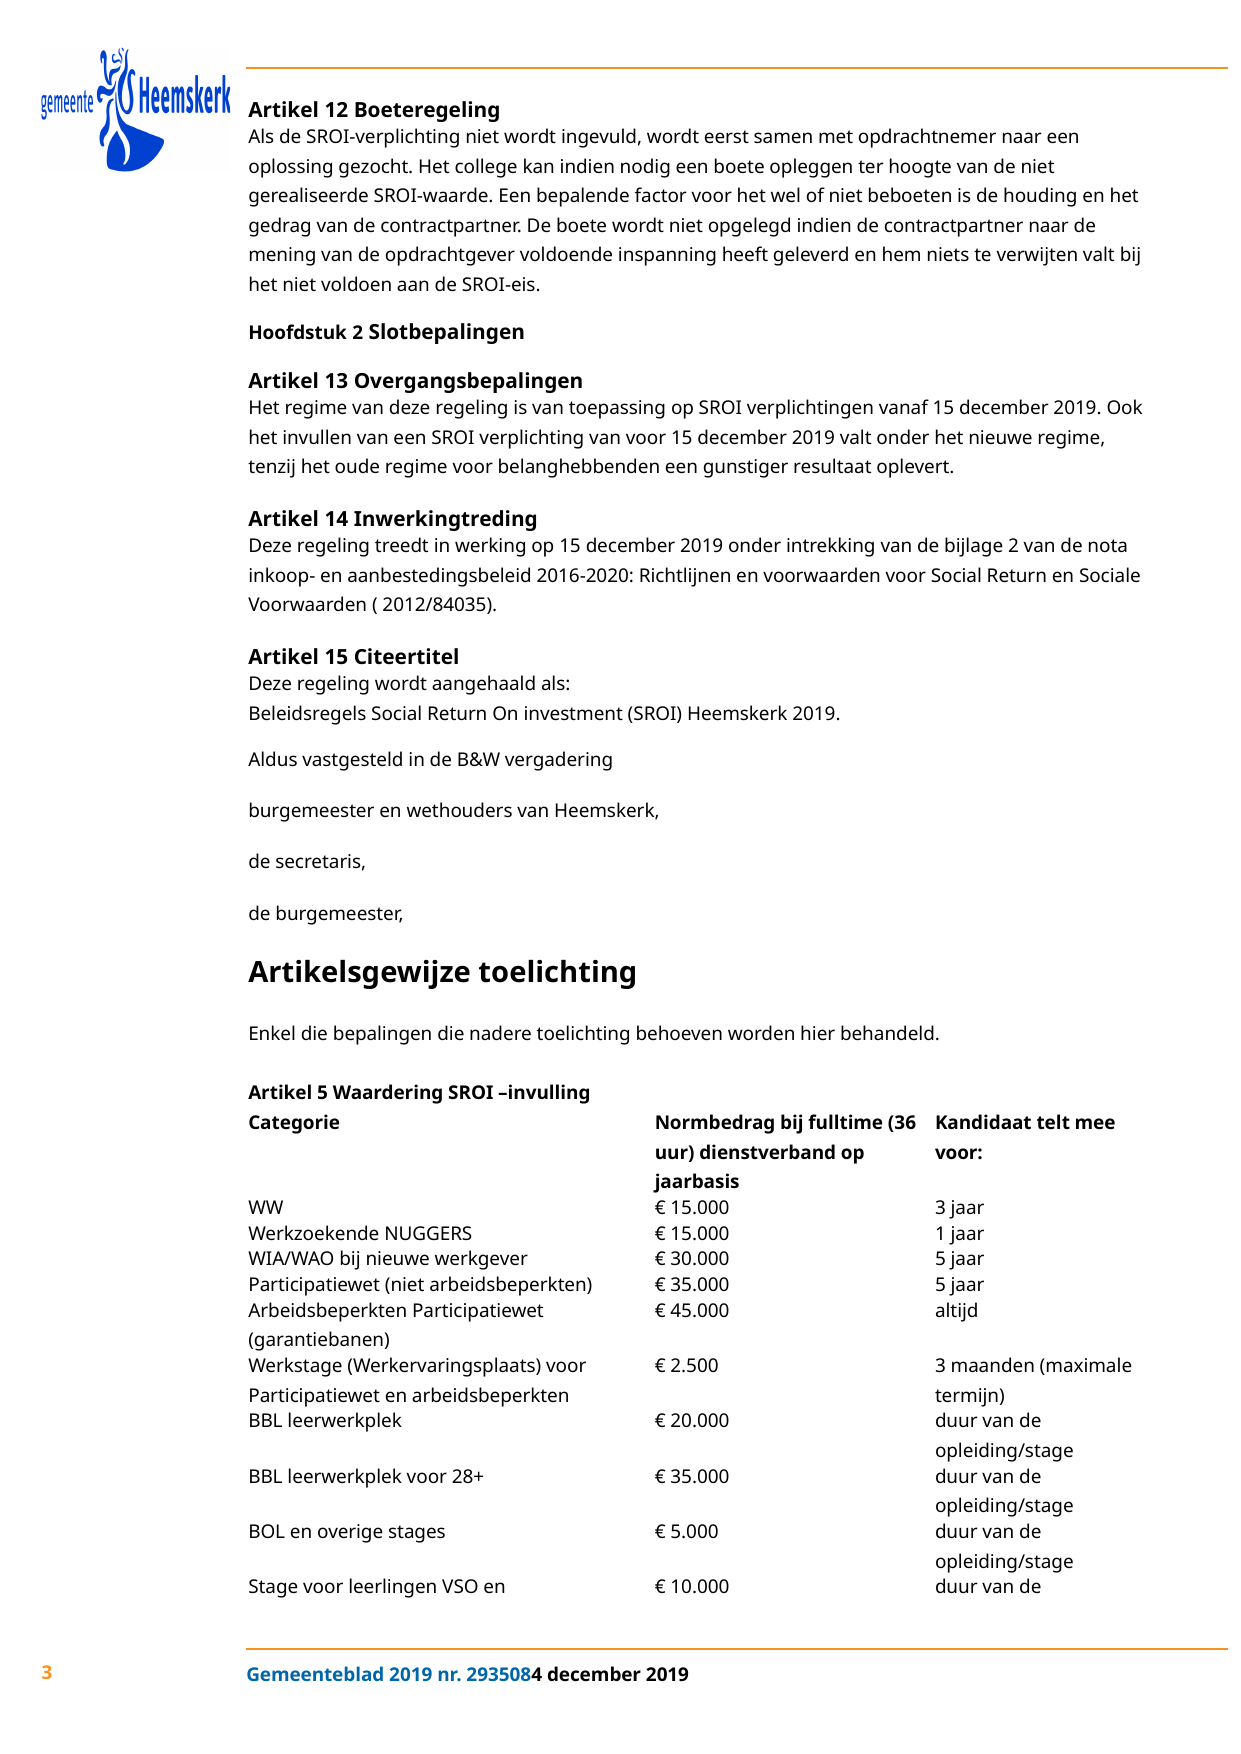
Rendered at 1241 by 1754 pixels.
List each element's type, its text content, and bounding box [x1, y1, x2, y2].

text Artikel 13 Overgangsbepalingen [248, 366, 1152, 394]
table_cell Arbeidsbeperkten Participatiewet (garantiebanen) [248, 1297, 654, 1352]
text Hoofdstuk 2 Slotbepalingen [248, 317, 1152, 345]
table_header Categorie [248, 1109, 654, 1194]
table_cell € 20.000 [655, 1408, 935, 1463]
table_cell 5 jaar [935, 1246, 1152, 1271]
table_cell duur van de opleiding/stage [935, 1518, 1152, 1574]
table_cell € 35.000 [655, 1271, 935, 1297]
table_cell Werkzoekende NUGGERS [248, 1220, 654, 1246]
table_cell Participatiewet (niet arbeidsbeperkten) [248, 1271, 654, 1297]
text Enkel die bepalingen die nadere toelichting behoeven worden hier behandeld. [248, 1020, 1152, 1046]
table_cell BOL en overige stages [248, 1518, 654, 1574]
table_cell duur van de opleiding/stage [935, 1463, 1152, 1518]
table_cell altijd [935, 1297, 1152, 1352]
table_cell € 15.000 [655, 1194, 935, 1220]
table_cell duur van de [935, 1574, 1152, 1599]
table_cell € 30.000 [655, 1246, 935, 1271]
table_cell WIA/WAO bij nieuwe werkgever [248, 1246, 654, 1271]
text burgemeester en wethouders van Heemskerk, [248, 797, 1152, 823]
text Artikel 14 Inwerkingtreding [248, 504, 1152, 532]
table_cell € 15.000 [655, 1220, 935, 1246]
text Artikel 12 Boeteregeling [248, 95, 1152, 123]
table_cell BBL leerwerkplek [248, 1408, 654, 1463]
text Artikel 5 Waardering SROI –invulling [248, 1079, 1152, 1105]
table_cell € 45.000 [655, 1297, 935, 1352]
table_cell duur van de opleiding/stage [935, 1408, 1152, 1463]
text Deze regeling wordt aangehaald als: [248, 671, 1152, 696]
table_cell € 10.000 [655, 1574, 935, 1599]
text de secretaris, [248, 849, 1152, 874]
table_cell 1 jaar [935, 1220, 1152, 1246]
table_cell WW [248, 1194, 654, 1220]
table_cell € 5.000 [655, 1518, 935, 1574]
table_cell Werkstage (Werkervaringsplaats) voor Participatiewet en arbeidsbeperkten [248, 1353, 654, 1408]
text Aldus vastgesteld in de B&W vergadering [248, 746, 1152, 771]
text Deze regeling treedt in werking op 15 december 2019 onder intrekking van de bijlage 2 van de nota inkoop- en aanbestedingsbeleid 2016-2020: Richtlijnen en voorwaarden voor Social Return en Sociale Voorwaarden ( 2012/84035). [248, 532, 1152, 617]
table_cell € 2.500 [655, 1353, 935, 1408]
table_cell BBL leerwerkplek voor 28+ [248, 1463, 654, 1518]
text de burgemeester, [248, 900, 1152, 926]
picture [41, 47, 231, 172]
table_header Normbedrag bij fulltime (36 uur) dienstverband op jaarbasis [655, 1109, 935, 1194]
table_cell Stage voor leerlingen VSO en [248, 1574, 654, 1599]
text Beleidsregels Social Return On investment (SROI) Heemskerk 2019. [248, 700, 1152, 726]
table_cell 3 maanden (maximale termijn) [935, 1353, 1152, 1408]
table_cell 5 jaar [935, 1271, 1152, 1297]
table_cell € 35.000 [655, 1463, 935, 1518]
text Als de SROI-verplichting niet wordt ingevuld, wordt eerst samen met opdrachtnemer naar een oplossing gezocht. Het college kan indien nodig een boete opleggen ter hoogte van de niet gerealiseerde SROI-waarde. Een bepalende factor voor het wel of niet beboeten is de houding en het gedrag van de contractpartner. De boete wordt niet opgelegd indien de contractpartner naar de mening van de opdrachtgever voldoende inspanning heeft geleverd en hem niets te verwijten valt bij het niet voldoen aan de SROI-eis. [248, 123, 1152, 297]
text Het regime van deze regeling is van toepassing op SROI verplichtingen vanaf 15 december 2019. Ook het invullen van een SROI verplichting van voor 15 december 2019 valt onder het nieuwe regime, tenzij het oude regime voor belanghebbenden een gunstiger resultaat oplevert. [248, 394, 1152, 479]
table_header Kandidaat telt mee voor: [935, 1109, 1152, 1194]
text Artikel 15 Citeertitel [248, 642, 1152, 671]
text Artikelsgewijze toelichting [248, 952, 1152, 991]
table_cell 3 jaar [935, 1194, 1152, 1220]
